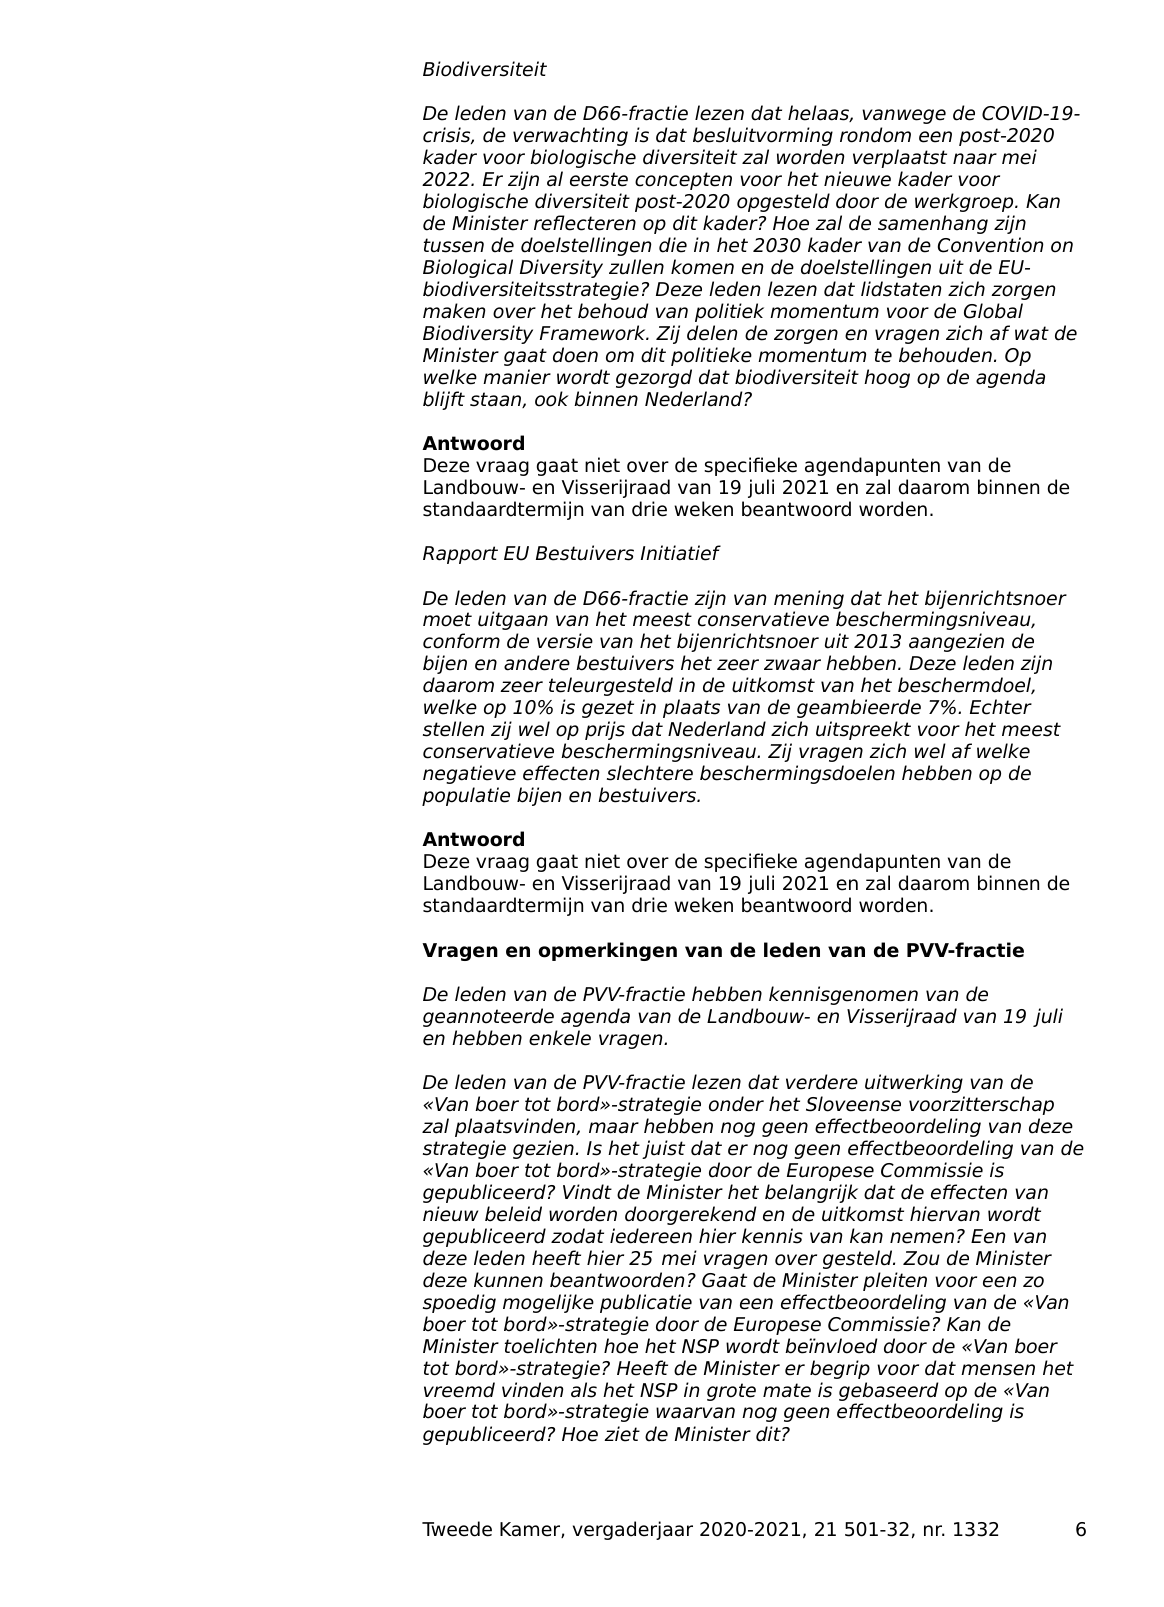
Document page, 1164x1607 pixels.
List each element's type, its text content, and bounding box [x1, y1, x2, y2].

text De leden van de D66-fractie lezen dat helaas, vanwege de COVID-19-crisis, de verwachting is dat besluitvorming rondom een post-2020 kader voor biologische diversiteit zal worden verplaatst naar mei 2022. Er zijn al eerste concepten voor het nieuwe kader voor biologische diversiteit post-2020 opgesteld door de werkgroep. Kan de Minister reflecteren op dit kader? Hoe zal de samenhang zijn tussen de doelstellingen die in het 2030 kader van de Convention on Biological Diversity zullen komen en de doelstellingen uit de EU-biodiversiteitsstrategie? Deze leden lezen dat lidstaten zich zorgen maken over het behoud van politiek momentum voor de Global Biodiversity Framework. Zij delen de zorgen en vragen zich af wat de Minister gaat doen om dit politieke momentum te behouden. Op welke manier wordt gezorgd dat biodiversiteit hoog op de agenda blijft staan, ook binnen Nederland? [422, 103, 1087, 411]
text Deze vraag gaat niet over de specifieke agendapunten van de Landbouw- en Visserijraad van 19 juli 2021 en zal daarom binnen de standaardtermijn van drie weken beantwoord worden. [422, 455, 1087, 521]
text Antwoord [422, 829, 1087, 851]
subtitle Rapport EU Bestuivers Initiatief [422, 543, 1087, 565]
subtitle Biodiversiteit [422, 59, 1087, 81]
text De leden van de PVV-fractie lezen dat verdere uitwerking van de «Van boer tot bord»-strategie onder het Sloveense voorzitterschap zal plaatsvinden, maar hebben nog geen effectbeoordeling van deze strategie gezien. Is het juist dat er nog geen effectbeoordeling van de «Van boer tot bord»-strategie door de Europese Commissie is gepubliceerd? Vindt de Minister het belangrijk dat de effecten van nieuw beleid worden doorgerekend en de uitkomst hiervan wordt gepubliceerd zodat iedereen hier kennis van kan nemen? Een van deze leden heeft hier 25 mei vragen over gesteld. Zou de Minister deze kunnen beantwoorden? Gaat de Minister pleiten voor een zo spoedig mogelijke publicatie van een effectbeoordeling van de «Van boer tot bord»-strategie door de Europese Commissie? Kan de Minister toelichten hoe het NSP wordt beïnvloed door de «Van boer tot bord»-strategie? Heeft de Minister er begrip voor dat mensen het vreemd vinden als het NSP in grote mate is gebaseerd op de «Van boer tot bord»-strategie waarvan nog geen effectbeoordeling is gepubliceerd? Hoe ziet de Minister dit? [422, 1072, 1087, 1445]
subtitle Vragen en opmerkingen van de leden van de PVV-fractie [422, 939, 1087, 961]
text Deze vraag gaat niet over de specifieke agendapunten van de Landbouw- en Visserijraad van 19 juli 2021 en zal daarom binnen de standaardtermijn van drie weken beantwoord worden. [422, 851, 1087, 917]
text Antwoord [422, 433, 1087, 455]
text De leden van de D66-fractie zijn van mening dat het bijenrichtsnoer moet uitgaan van het meest conservatieve beschermingsniveau, conform de versie van het bijenrichtsnoer uit 2013 aangezien de bijen en andere bestuivers het zeer zwaar hebben. Deze leden zijn daarom zeer teleurgesteld in de uitkomst van het beschermdoel, welke op 10% is gezet in plaats van de geambieerde 7%. Echter stellen zij wel op prijs dat Nederland zich uitspreekt voor het meest conservatieve beschermingsniveau. Zij vragen zich wel af welke negatieve effecten slechtere beschermingsdoelen hebben op de populatie bijen en bestuivers. [422, 587, 1087, 807]
text De leden van de PVV-fractie hebben kennisgenomen van de geannoteerde agenda van de Landbouw- en Visserijraad van 19 juli en hebben enkele vragen. [422, 984, 1087, 1049]
